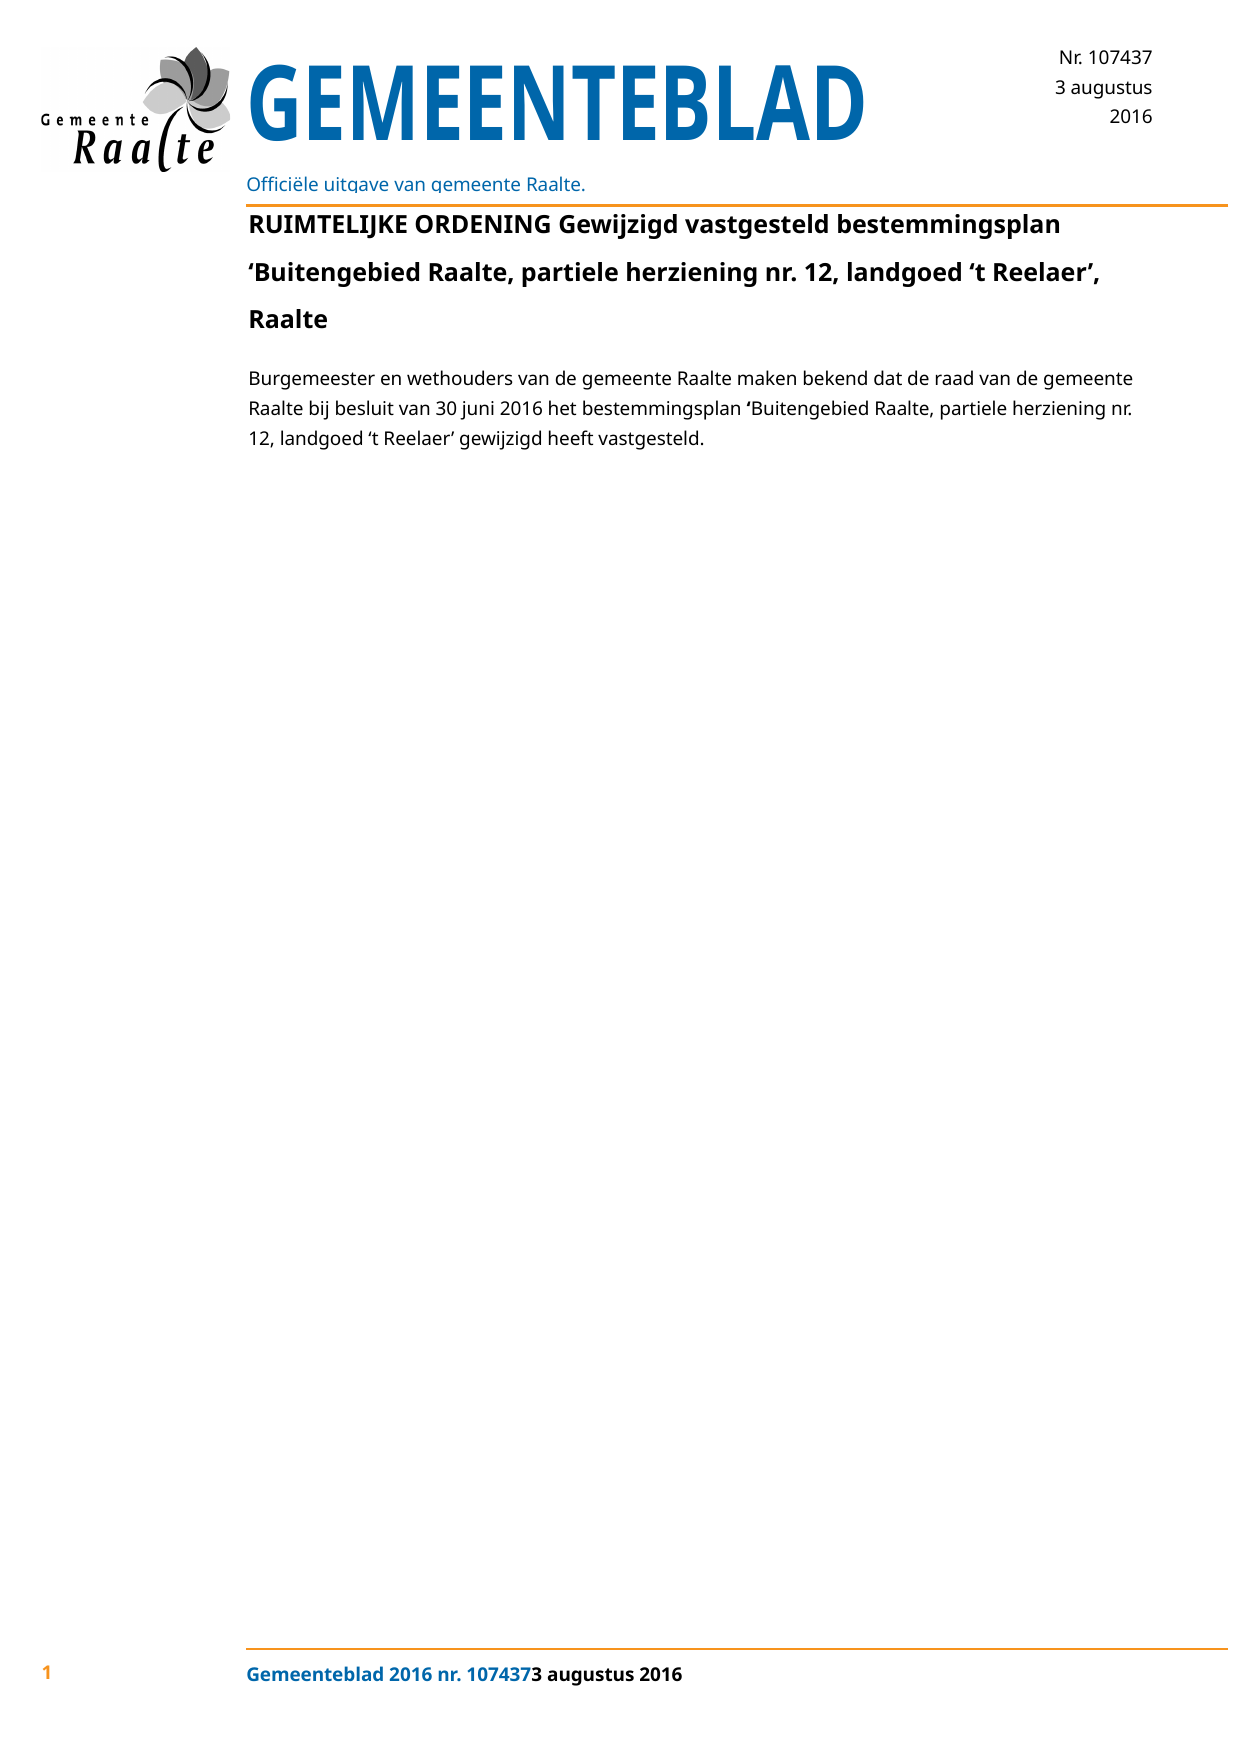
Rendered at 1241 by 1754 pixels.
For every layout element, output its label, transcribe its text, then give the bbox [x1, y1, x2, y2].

picture [41, 47, 231, 172]
text RUIMTELIJKE ORDENING Gewijzigd vastgesteld bestemmingsplan ‘Buitengebied Raalte, partiele herziening nr. 12, landgoed ‘t Reelaer’, Raalte [248, 207, 1152, 336]
text Burgemeester en wethouders van de gemeente Raalte maken bekend dat de raad van de gemeente Raalte bij besluit van 30 juni 2016 het bestemmingsplan ‘Buitengebied Raalte, partiele herziening nr. 12, landgoed ‘t Reelaer’ gewijzigd heeft vastgesteld. [248, 366, 1152, 450]
